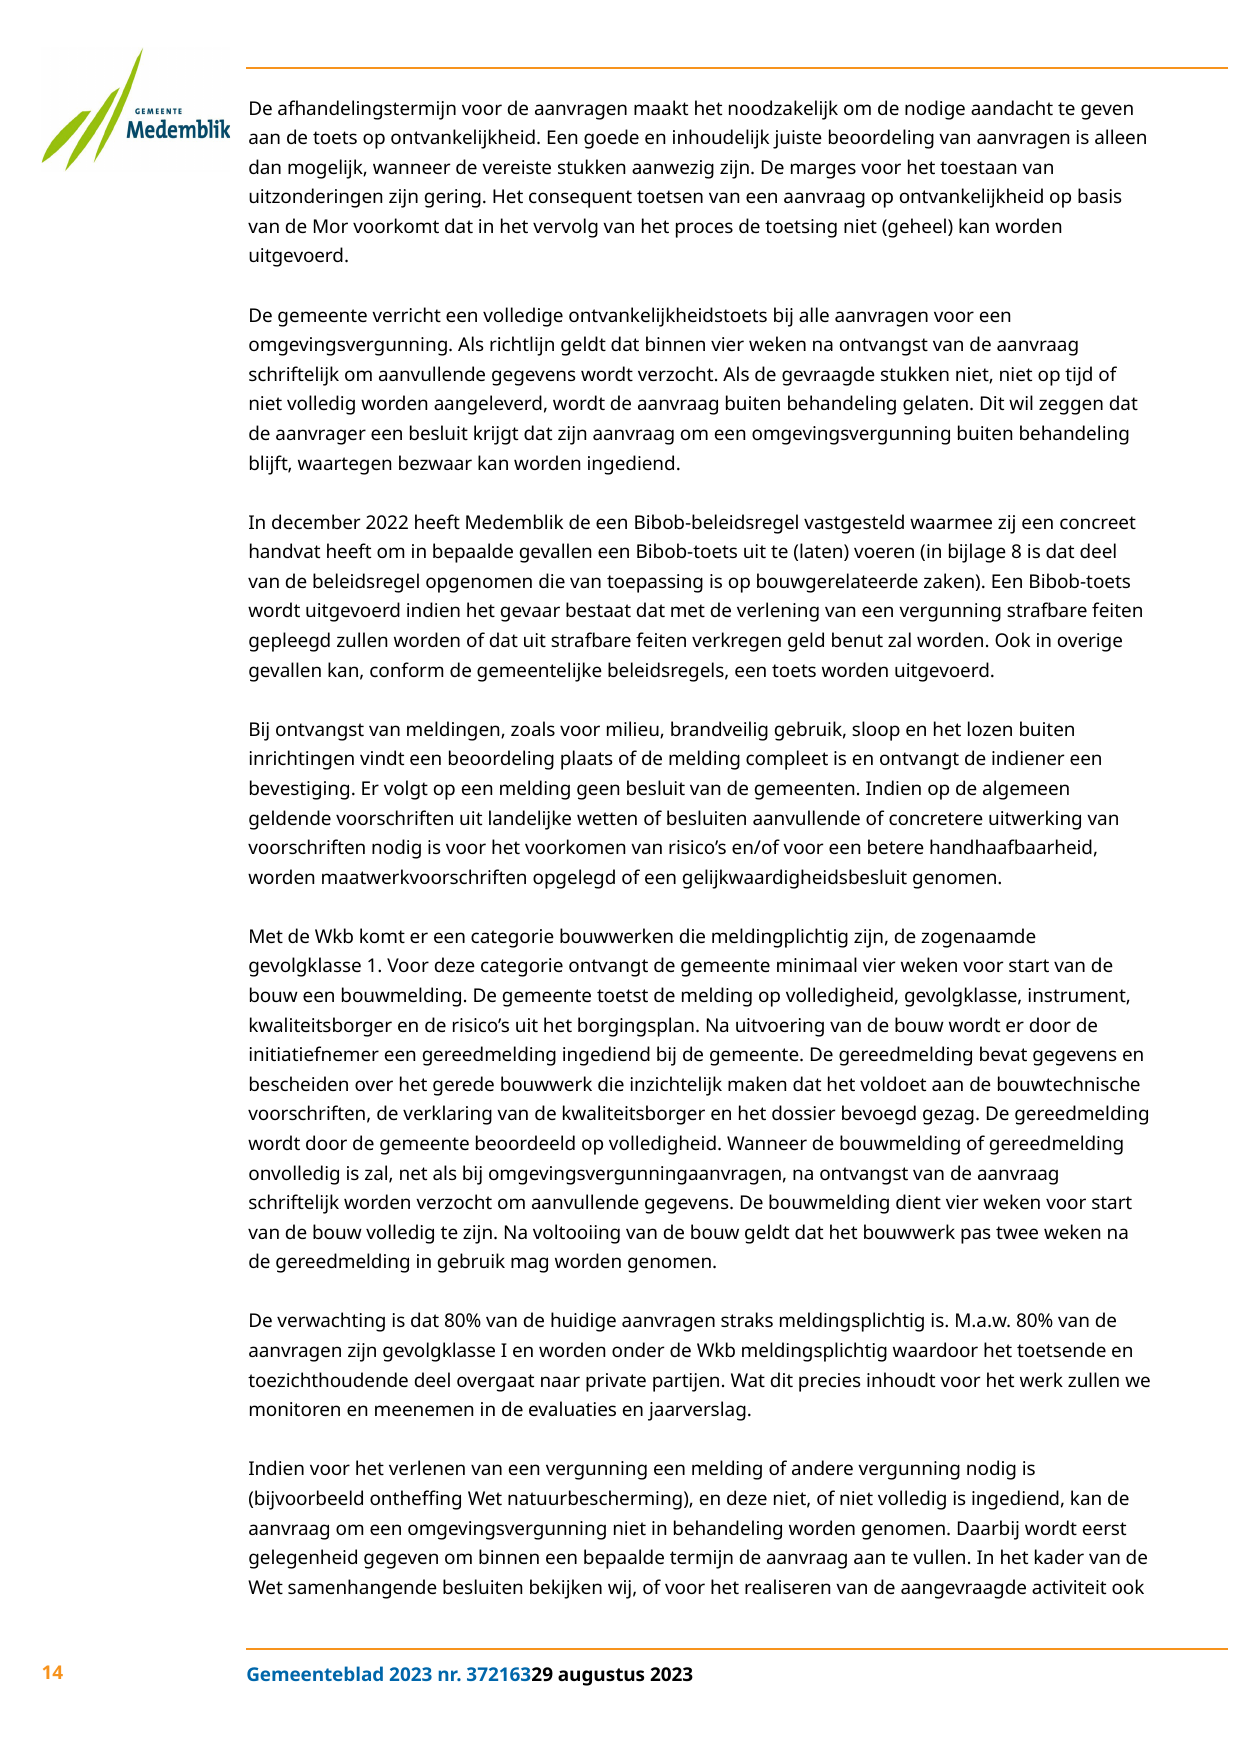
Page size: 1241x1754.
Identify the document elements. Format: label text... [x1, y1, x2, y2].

text De verwachting is dat 80% van de huidige aanvragen straks meldingsplichtig is. M.a.w. 80% van de aanvragen zijn gevolgklasse I en worden onder de Wkb meldingsplichtig waardoor het toetsende en toezichthoudende deel overgaat naar private partijen. Wat dit precies inhoudt voor het werk zullen we monitoren en meenemen in de evaluaties en jaarverslag. [248, 1308, 1152, 1422]
text In december 2022 heeft Medemblik de een Bibob-beleidsregel vastgesteld waarmee zij een concreet handvat heeft om in bepaalde gevallen een Bibob-toets uit te (laten) voeren (in bijlage 8 is dat deel van de beleidsregel opgenomen die van toepassing is op bouwgerelateerde zaken). Een Bibob-toets wordt uitgevoerd indien het gevaar bestaat dat met de verlening van een vergunning strafbare feiten gepleegd zullen worden of dat uit strafbare feiten verkregen geld benut zal worden. Ook in overige gevallen kan, conform de gemeentelijke beleidsregels, een toets worden uitgevoerd. [248, 509, 1152, 683]
text De afhandelingstermijn voor de aanvragen maakt het noodzakelijk om de nodige aandacht te geven aan de toets op ontvankelijkheid. Een goede en inhoudelijk juiste beoordeling van aanvragen is alleen dan mogelijk, wanneer de vereiste stukken aanwezig zijn. De marges voor het toestaan van uitzonderingen zijn gering. Het consequent toetsen van een aanvraag op ontvankelijkheid op basis van de Mor voorkomt dat in het vervolg van het proces de toetsing niet (geheel) kan worden uitgevoerd. [248, 95, 1152, 268]
text Met de Wkb komt er een categorie bouwwerken die meldingplichtig zijn, de zogenaamde gevolgklasse 1. Voor deze categorie ontvangt de gemeente minimaal vier weken voor start van de bouw een bouwmelding. De gemeente toetst de melding op volledigheid, gevolgklasse, instrument, kwaliteitsborger en de risico’s uit het borgingsplan. Na uitvoering van de bouw wordt er door de initiatiefnemer een gereedmelding ingediend bij de gemeente. De gereedmelding bevat gegevens en bescheiden over het gerede bouwwerk die inzichtelijk maken dat het voldoet aan de bouwtechnische voorschriften, de verklaring van de kwaliteitsborger en het dossier bevoegd gezag. De gereedmelding wordt door de gemeente beoordeeld op volledigheid. Wanneer de bouwmelding of gereedmelding onvolledig is zal, net als bij omgevingsvergunningaanvragen, na ontvangst van de aanvraag schriftelijk worden verzocht om aanvullende gegevens. De bouwmelding dient vier weken voor start van de bouw volledig te zijn. Na voltooiing van de bouw geldt dat het bouwwerk pas twee weken na de gereedmelding in gebruik mag worden genomen. [248, 923, 1152, 1274]
text De gemeente verricht een volledige ontvankelijkheidstoets bij alle aanvragen voor een omgevingsvergunning. Als richtlijn geldt dat binnen vier weken na ontvangst van de aanvraag schriftelijk om aanvullende gegevens wordt verzocht. Als de gevraagde stukken niet, niet op tijd of niet volledig worden aangeleverd, wordt de aanvraag buiten behandeling gelaten. Dit wil zeggen dat de aanvrager een besluit krijgt dat zijn aanvraag om een omgevingsvergunning buiten behandeling blijft, waartegen bezwaar kan worden ingediend. [248, 302, 1152, 476]
picture [41, 47, 231, 172]
text Indien voor het verlenen van een vergunning een melding of andere vergunning nodig is (bijvoorbeeld ontheffing Wet natuurbescherming), en deze niet, of niet volledig is ingediend, kan de aanvraag om een omgevingsvergunning niet in behandeling worden genomen. Daarbij wordt eerst gelegenheid gegeven om binnen een bepaalde termijn de aanvraag aan te vullen. In het kader van de Wet samenhangende besluiten bekijken wij, of voor het realiseren van de aangevraagde activiteit ook [248, 1456, 1152, 1600]
text Bij ontvangst van meldingen, zoals voor milieu, brandveilig gebruik, sloop en het lozen buiten inrichtingen vindt een beoordeling plaats of de melding compleet is en ontvangt de indiener een bevestiging. Er volgt op een melding geen besluit van de gemeenten. Indien op de algemeen geldende voorschriften uit landelijke wetten of besluiten aanvullende of concretere uitwerking van voorschriften nodig is voor het voorkomen van risico’s en/of voor een betere handhaafbaarheid, worden maatwerkvoorschriften opgelegd of een gelijkwaardigheidsbesluit genomen. [248, 716, 1152, 890]
